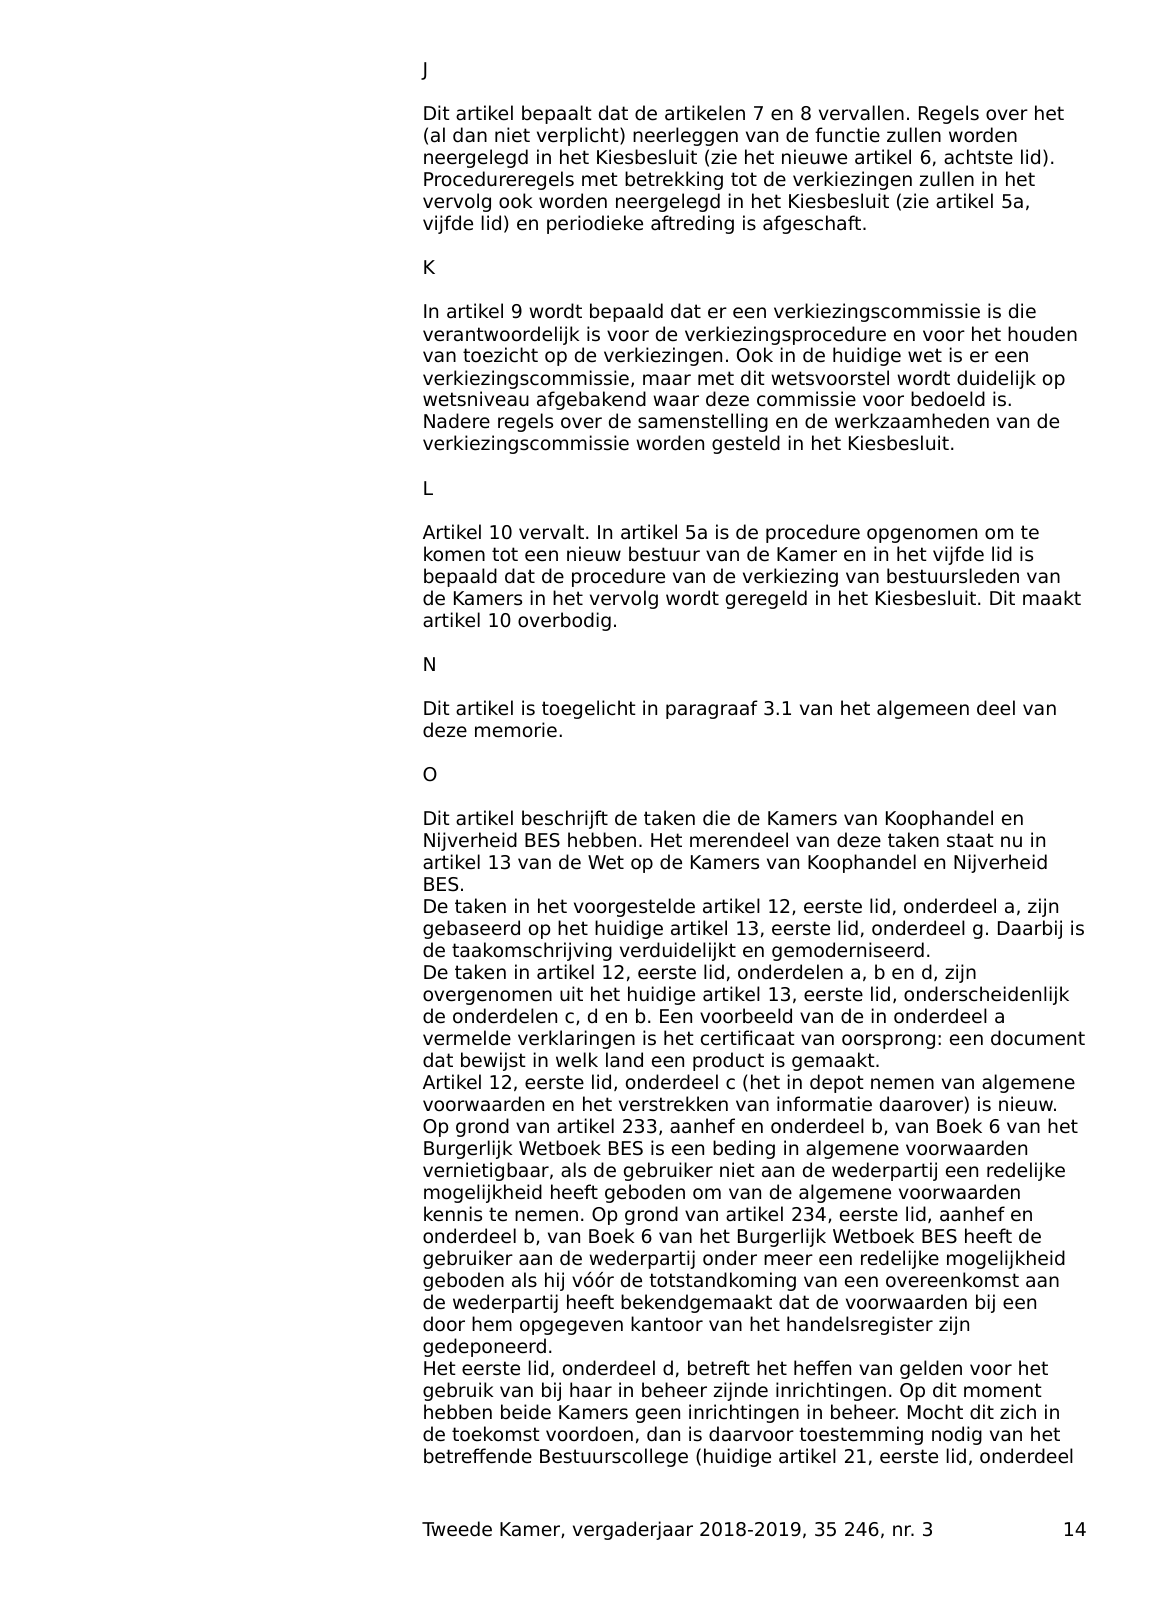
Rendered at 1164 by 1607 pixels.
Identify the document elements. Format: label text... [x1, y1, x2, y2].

subtitle K [422, 257, 1087, 279]
text Het eerste lid, onderdeel d, betreft het heffen van gelden voor het gebruik van bij haar in beheer zijnde inrichtingen. Op dit moment hebben beide Kamers geen inrichtingen in beheer. Mocht dit zich in de toekomst voordoen, dan is daarvoor toestemming nodig van het betreffende Bestuurscollege (huidige artikel 21, eerste lid, onderdeel [422, 1358, 1087, 1468]
text Dit artikel is toegelicht in paragraaf 3.1 van het algemeen deel van deze memorie. [422, 698, 1087, 742]
subtitle O [422, 764, 1087, 786]
text In artikel 9 wordt bepaald dat er een verkiezingscommissie is die verantwoordelijk is voor de verkiezingsprocedure en voor het houden van toezicht op de verkiezingen. Ook in de huidige wet is er een verkiezingscommissie, maar met dit wetsvoorstel wordt duidelijk op wetsniveau afgebakend waar deze commissie voor bedoeld is. Nadere regels over de samenstelling en de werkzaamheden van de verkiezingscommissie worden gesteld in het Kiesbesluit. [422, 301, 1087, 455]
subtitle L [422, 477, 1087, 499]
text Artikel 12, eerste lid, onderdeel c (het in depot nemen van algemene voorwaarden en het verstrekken van informatie daarover) is nieuw. Op grond van artikel 233, aanhef en onderdeel b, van Boek 6 van het Burgerlijk Wetboek BES is een beding in algemene voorwaarden vernietigbaar, als de gebruiker niet aan de wederpartij een redelijke mogelijkheid heeft geboden om van de algemene voorwaarden kennis te nemen. Op grond van artikel 234, eerste lid, aanhef en onderdeel b, van Boek 6 van het Burgerlijk Wetboek BES heeft de gebruiker aan de wederpartij onder meer een redelijke mogelijkheid geboden als hij vóór de totstandkoming van een overeenkomst aan de wederpartij heeft bekendgemaakt dat de voorwaarden bij een door hem opgegeven kantoor van het handelsregister zijn gedeponeerd. [422, 1072, 1087, 1358]
text Dit artikel bepaalt dat de artikelen 7 en 8 vervallen. Regels over het (al dan niet verplicht) neerleggen van de functie zullen worden neergelegd in het Kiesbesluit (zie het nieuwe artikel 6, achtste lid). Procedureregels met betrekking tot de verkiezingen zullen in het vervolg ook worden neergelegd in het Kiesbesluit (zie artikel 5a, vijfde lid) en periodieke aftreding is afgeschaft. [422, 103, 1087, 235]
text Artikel 10 vervalt. In artikel 5a is de procedure opgenomen om te komen tot een nieuw bestuur van de Kamer en in het vijfde lid is bepaald dat de procedure van de verkiezing van bestuursleden van de Kamers in het vervolg wordt geregeld in het Kiesbesluit. Dit maakt artikel 10 overbodig. [422, 522, 1087, 632]
text Dit artikel beschrijft de taken die de Kamers van Koophandel en Nijverheid BES hebben. Het merendeel van deze taken staat nu in artikel 13 van de Wet op de Kamers van Koophandel en Nijverheid BES. [422, 808, 1087, 896]
text De taken in het voorgestelde artikel 12, eerste lid, onderdeel a, zijn gebaseerd op het huidige artikel 13, eerste lid, onderdeel g. Daarbij is de taakomschrijving verduidelijkt en gemoderniseerd. [422, 896, 1087, 962]
subtitle N [422, 654, 1087, 676]
text De taken in artikel 12, eerste lid, onderdelen a, b en d, zijn overgenomen uit het huidige artikel 13, eerste lid, onderscheidenlijk de onderdelen c, d en b. Een voorbeeld van de in onderdeel a vermelde verklaringen is het certificaat van oorsprong: een document dat bewijst in welk land een product is gemaakt. [422, 962, 1087, 1072]
subtitle J [422, 59, 1087, 81]
